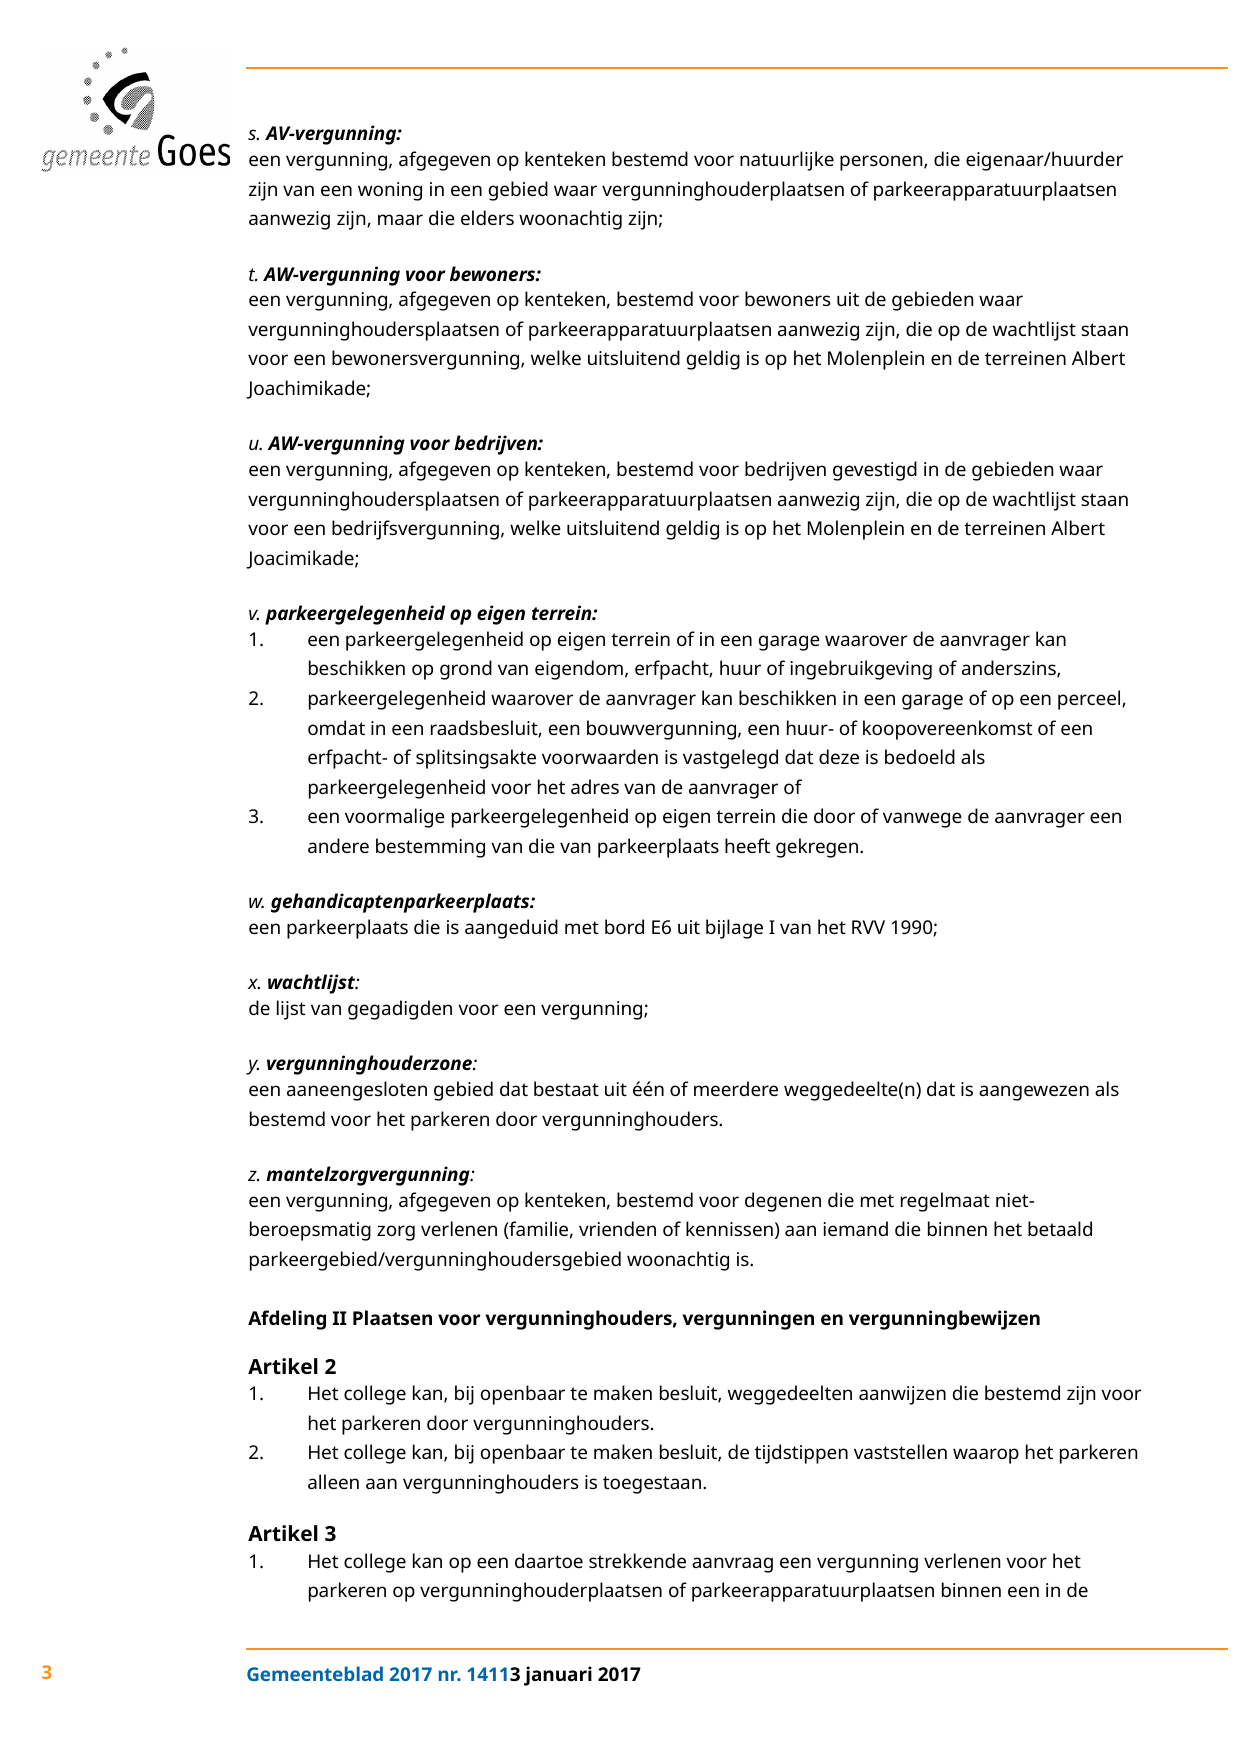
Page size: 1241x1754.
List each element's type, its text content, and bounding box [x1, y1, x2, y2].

picture [41, 47, 231, 172]
text y. vergunninghouderzone: [248, 1051, 1152, 1076]
text de lijst van gegadigden voor een vergunning; [248, 995, 1152, 1021]
text een vergunning, afgegeven op kenteken, bestemd voor degenen die met regelmaat niet-beroepsmatig zorg verlenen (familie, vrienden of kennissen) aan iemand die binnen het betaald parkeergebied/vergunninghoudersgebied woonachtig is. [248, 1187, 1152, 1272]
text v. parkeergelegenheid op eigen terrein: [248, 600, 1152, 626]
list parkeergelegenheid waarover de aanvrager kan beschikken in een garage of op een perceel, omdat in een raadsbesluit, een bouwvergunning, een huur- of koopovereenkomst of een erfpacht- of splitsingsakte voorwaarden is vastgelegd dat deze is bedoeld als parkeergelegenheid voor het adres van de aanvrager of [248, 685, 1152, 800]
text w. gehandicaptenparkeerplaats: [248, 888, 1152, 914]
text z. mantelzorgvergunning: [248, 1161, 1152, 1187]
text een aaneengesloten gebied dat bestaat uit één of meerdere weggedeelte(n) dat is aangewezen als bestemd voor het parkeren door vergunninghouders. [248, 1076, 1152, 1132]
text een vergunning, afgegeven op kenteken, bestemd voor bedrijven gevestigd in de gebieden waar vergunninghoudersplaatsen of parkeerapparatuurplaatsen aanwezig zijn, die op de wachtlijst staan voor een bedrijfsvergunning, welke uitsluitend geldig is op het Molenplein en de terreinen Albert Joacimikade; [248, 456, 1152, 571]
text een vergunning, afgegeven op kenteken, bestemd voor bewoners uit de gebieden waar vergunninghoudersplaatsen of parkeerapparatuurplaatsen aanwezig zijn, die op de wachtlijst staan voor een bewonersvergunning, welke uitsluitend geldig is op het Molenplein en de terreinen Albert Joachimikade; [248, 286, 1152, 401]
text Artikel 2 [248, 1352, 1152, 1380]
text s. AV-vergunning: [248, 121, 1152, 146]
text t. AW-vergunning voor bewoners: [248, 261, 1152, 286]
text Artikel 3 [248, 1519, 1152, 1548]
list Het college kan, bij openbaar te maken besluit, weggedeelten aanwijzen die bestemd zijn voor het parkeren door vergunninghouders. [248, 1380, 1152, 1436]
list Het college kan op een daartoe strekkende aanvraag een vergunning verlenen voor het parkeren op vergunninghouderplaatsen of parkeerapparatuurplaatsen binnen een in de [248, 1548, 1152, 1603]
text een parkeerplaats die is aangeduid met bord E6 uit bijlage I van het RVV 1990; [248, 914, 1152, 940]
list een voormalige parkeergelegenheid op eigen terrein die door of vanwege de aanvrager een andere bestemming van die van parkeerplaats heeft gekregen. [248, 803, 1152, 859]
text een vergunning, afgegeven op kenteken bestemd voor natuurlijke personen, die eigenaar/huurder zijn van een woning in een gebied waar vergunninghouderplaatsen of parkeerapparatuurplaatsen aanwezig zijn, maar die elders woonachtig zijn; [248, 146, 1152, 231]
text u. AW-vergunning voor bedrijven: [248, 431, 1152, 456]
list een parkeergelegenheid op eigen terrein of in een garage waarover de aanvrager kan beschikken op grond van eigendom, erfpacht, huur of ingebruikgeving of anderszins, [248, 626, 1152, 681]
list Het college kan, bij openbaar te maken besluit, de tijdstippen vaststellen waarop het parkeren alleen aan vergunninghouders is toegestaan. [248, 1439, 1152, 1495]
text x. wachtlijst: [248, 969, 1152, 995]
text Afdeling II Plaatsen voor vergunninghouders, vergunningen en vergunningbewijzen [248, 1305, 1152, 1331]
